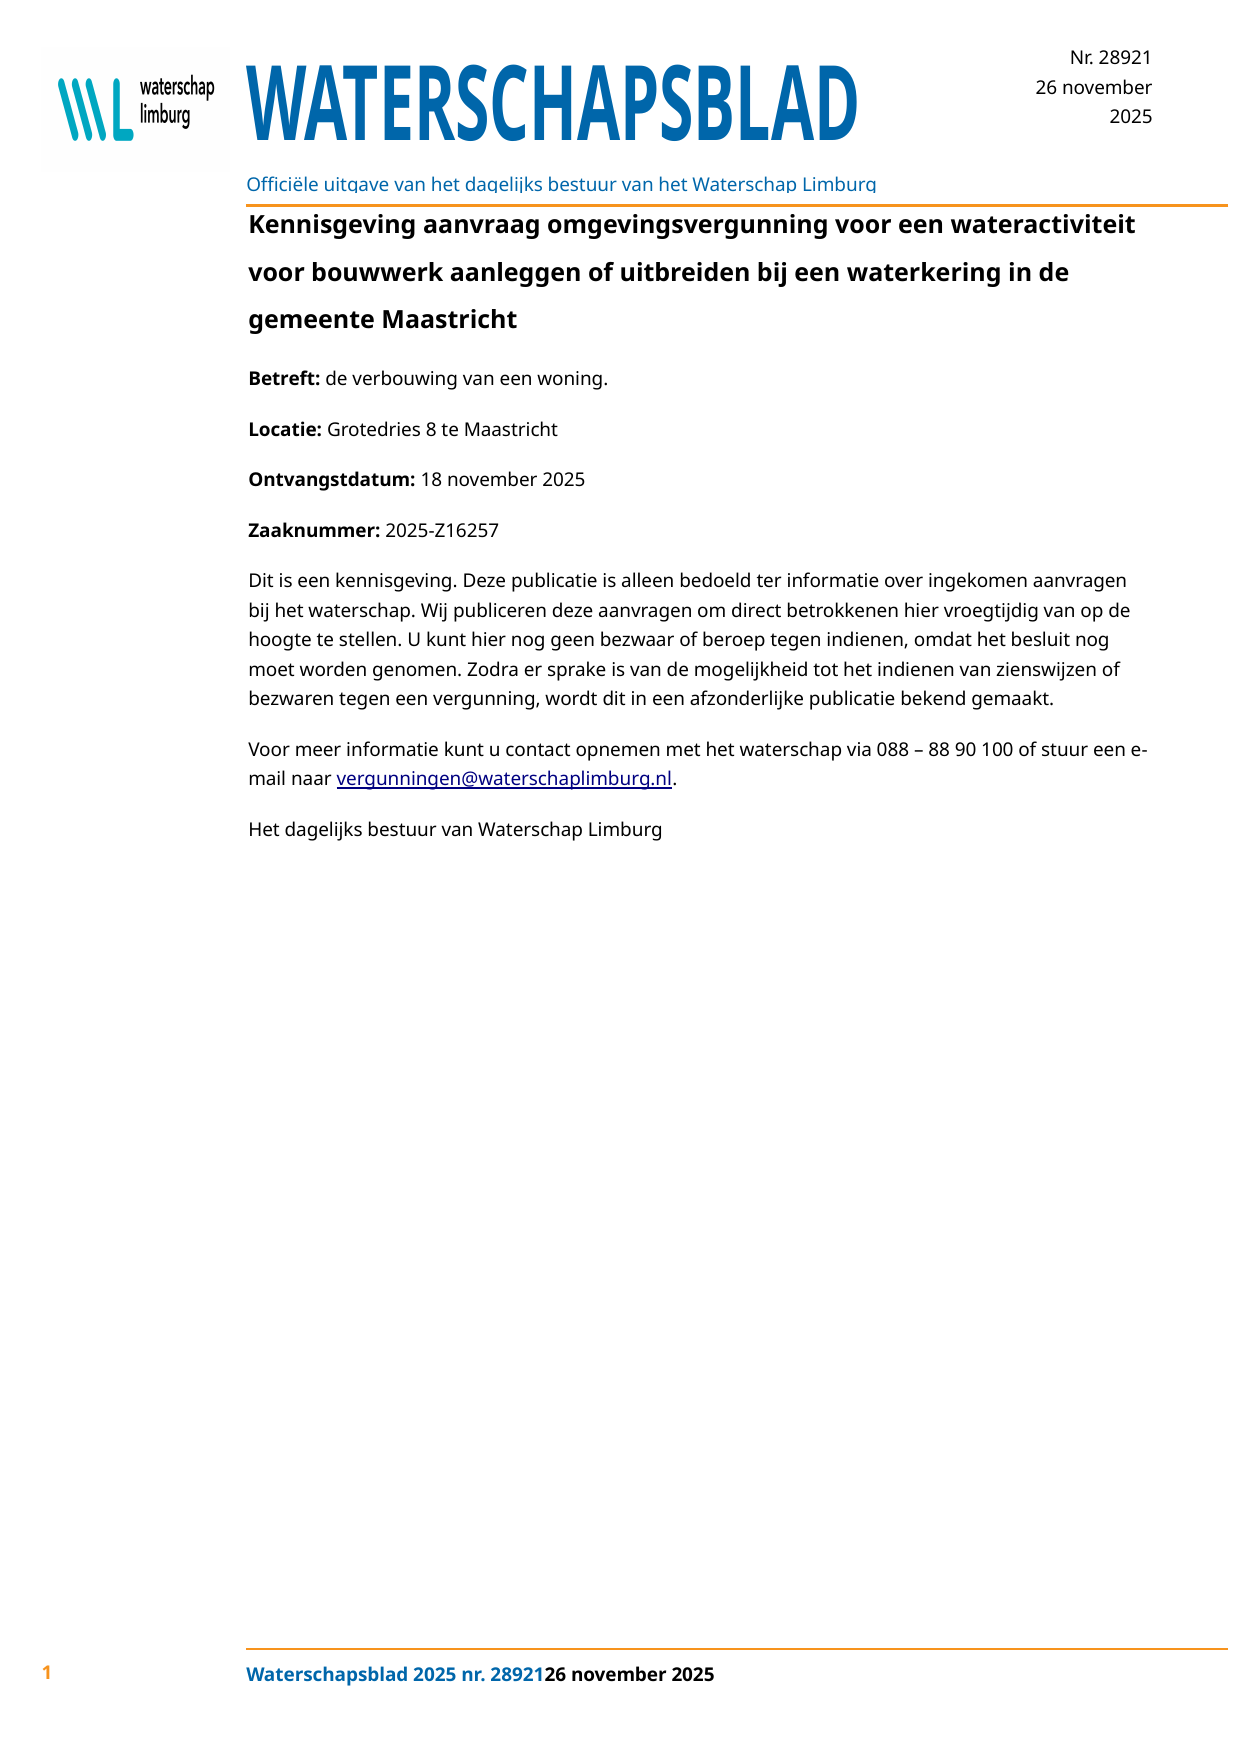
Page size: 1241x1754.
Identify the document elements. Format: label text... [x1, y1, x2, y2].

text Betreft: de verbouwing van een woning. [248, 366, 1152, 391]
text Voor meer informatie kunt u contact opnemen met het waterschap via 088 – 88 90 100 of stuur een e-mail naar vergunningen@waterschaplimburg.nl. [248, 736, 1152, 791]
text Dit is een kennisgeving. Deze publicatie is alleen bedoeld ter informatie over ingekomen aanvragen bij het waterschap. Wij publiceren deze aanvragen om direct betrokkenen hier vroegtijdig van op de hoogte te stellen. U kunt hier nog geen bezwaar of beroep tegen indienen, omdat het besluit nog moet worden genomen. Zodra er sprake is van de mogelijkheid tot het indienen van zienswijzen of bezwaren tegen een vergunning, wordt dit in een afzonderlijke publicatie bekend gemaakt. [248, 567, 1152, 711]
text Het dagelijks bestuur van Waterschap Limburg [248, 816, 1152, 842]
text Kennisgeving aanvraag omgevingsvergunning voor een wateractiviteit voor bouwwerk aanleggen of uitbreiden bij een waterkering in de gemeente Maastricht [248, 207, 1152, 336]
text Zaaknummer: 2025-Z16257 [248, 517, 1152, 542]
text Ontvangstdatum: 18 november 2025 [248, 466, 1152, 492]
picture [41, 47, 231, 172]
text Locatie: Grotedries 8 te Maastricht [248, 416, 1152, 442]
